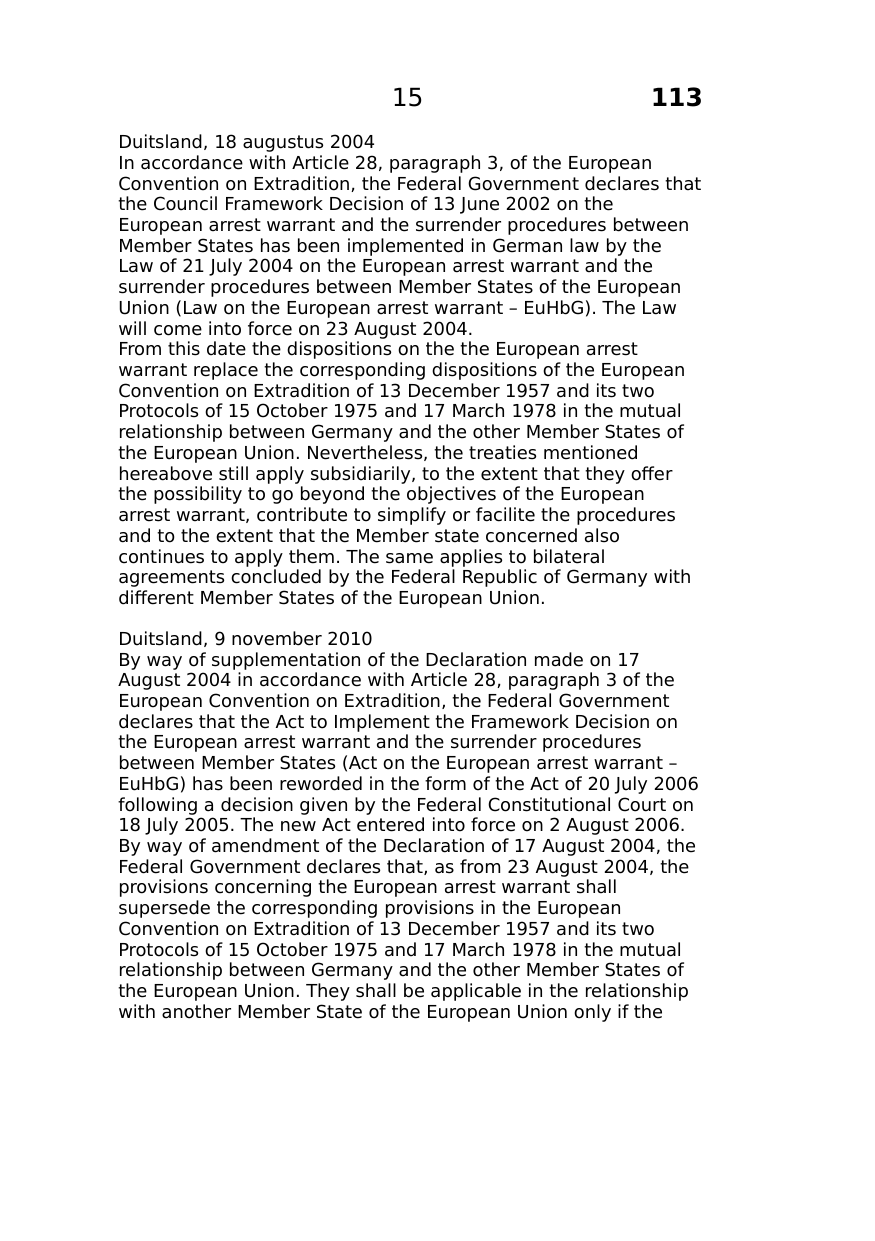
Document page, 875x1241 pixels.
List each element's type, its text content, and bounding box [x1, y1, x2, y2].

text By way of amendment of the Declaration of 17 August 2004, the Federal Government declares that, as from 23 August 2004, the provisions concerning the European arrest warrant shall supersede the corresponding provisions in the European Convention on Extradition of 13 December 1957 and its two Protocols of 15 October 1975 and 17 March 1978 in the mutual relationship between Germany and the other Member States of the European Union. They shall be applicable in the relationship with another Member State of the European Union only if the [118, 836, 703, 1022]
text From this date the dispositions on the the European arrest warrant replace the corresponding dispositions of the European Convention on Extradition of 13 December 1957 and its two Protocols of 15 October 1975 and 17 March 1978 in the mutual relationship between Germany and the other Member States of the European Union. Nevertheless, the treaties mentioned hereabove still apply subsidiarily, to the extent that they offer the possibility to go beyond the objectives of the European arrest warrant, contribute to simplify or facilite the procedures and to the extent that the Member state concerned also continues to apply them. The same applies to bilateral agreements concluded by the Federal Republic of Germany with different Member States of the European Union. [118, 339, 703, 609]
text By way of supplementation of the Declaration made on 17 August 2004 in accordance with Article 28, paragraph 3 of the European Convention on Extradition, the Federal Government declares that the Act to Implement the Framework Decision on the European arrest warrant and the surrender procedures between Member States (Act on the European arrest warrant – EuHbG) has been reworded in the form of the Act of 20 July 2006 following a decision given by the Federal Constitutional Court on 18 July 2005. The new Act entered into force on 2 August 2006. [118, 649, 703, 836]
text Duitsland, 9 november 2010 [118, 629, 703, 649]
text Duitsland, 18 augustus 2004 [118, 132, 703, 153]
text In accordance with Article 28, paragraph 3, of the European Convention on Extradition, the Federal Government declares that the Council Framework Decision of 13 June 2002 on the European arrest warrant and the surrender procedures between Member States has been implemented in German law by the Law of 21 July 2004 on the European arrest warrant and the surrender procedures between Member States of the European Union (Law on the European arrest warrant – EuHbG). The Law will come into force on 23 August 2004. [118, 153, 703, 339]
